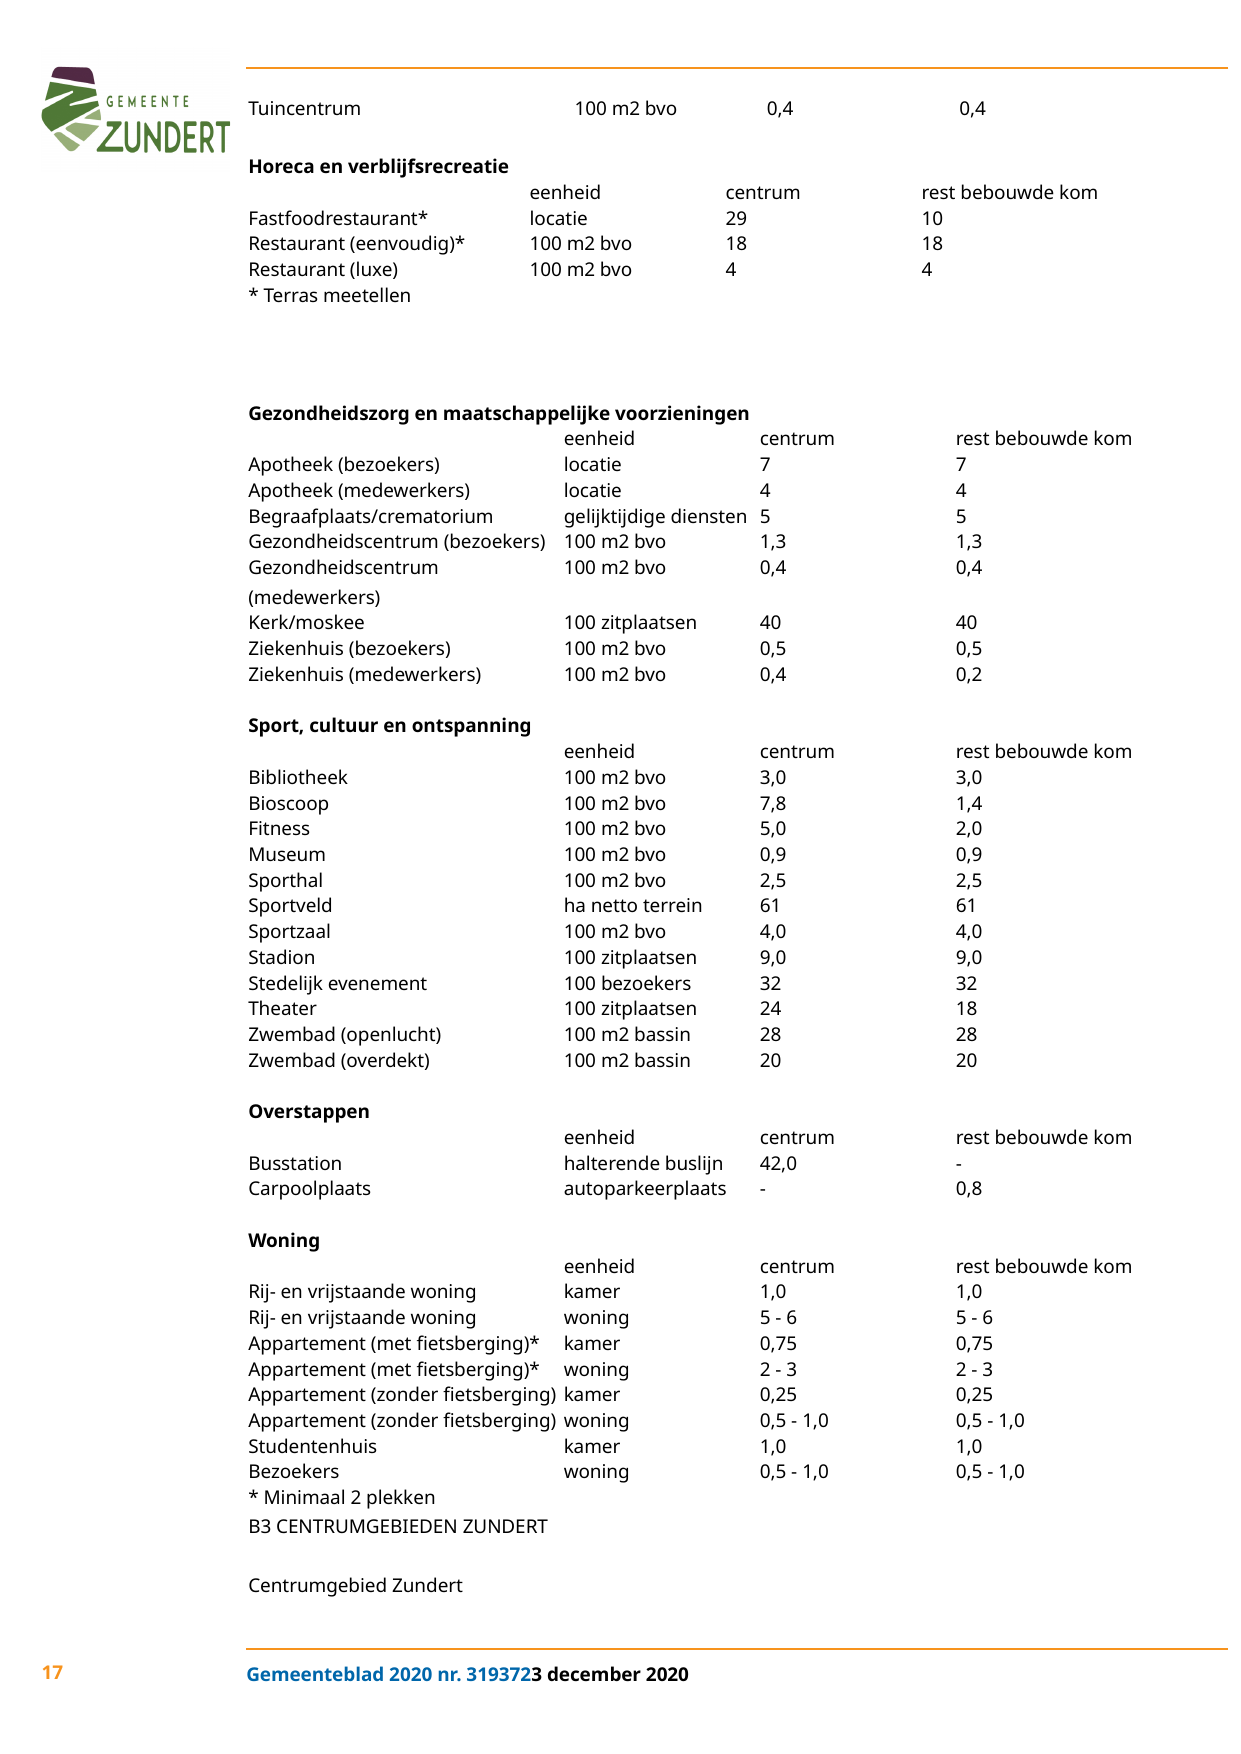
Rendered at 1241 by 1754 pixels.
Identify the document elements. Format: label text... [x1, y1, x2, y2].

table_cell 100 m2 bvo [564, 841, 759, 867]
table_cell 0,5 [760, 635, 956, 661]
table_cell 2,5 [956, 867, 1152, 893]
table_cell Rij- en vrijstaande woning [248, 1279, 563, 1304]
table_cell ha netto terrein [564, 893, 759, 918]
table_cell 1,3 [760, 529, 956, 554]
table_cell 1,0 [956, 1279, 1152, 1304]
table_cell 29 [725, 205, 921, 231]
table_cell 1,0 [956, 1433, 1152, 1459]
table_cell 100 m2 bvo [564, 790, 759, 815]
table_cell 2,5 [760, 867, 956, 893]
table_cell * Terras meetellen [248, 282, 529, 308]
table_cell Ziekenhuis (medewerkers) [248, 661, 563, 687]
table_cell 0,75 [760, 1330, 956, 1356]
table_cell [956, 1484, 1152, 1510]
table_cell eenheid [529, 179, 725, 205]
table_cell 0,9 [956, 841, 1152, 867]
table_cell 5 - 6 [956, 1304, 1152, 1330]
table_cell 1,4 [956, 790, 1152, 815]
table_cell Apotheek (medewerkers) [248, 477, 563, 503]
table_cell Gezondheidscentrum (medewerkers) [248, 554, 563, 609]
table_cell 0,2 [956, 661, 1152, 687]
table_cell 7 [956, 451, 1152, 477]
table_cell eenheid [564, 426, 759, 451]
table_cell centrum [760, 1124, 956, 1150]
table_cell [248, 687, 563, 712]
table_cell 0,5 - 1,0 [760, 1459, 956, 1484]
table_cell 0,4 [956, 554, 1152, 609]
table_cell Carpoolplaats [248, 1176, 563, 1201]
table_cell Kerk/moskee [248, 610, 563, 635]
table_cell Museum [248, 841, 563, 867]
table_cell Overstappen [248, 1099, 1152, 1124]
table_cell Stadion [248, 944, 563, 970]
table_cell 100 zitplaatsen [564, 996, 759, 1021]
table_cell Apotheek (bezoekers) [248, 451, 563, 477]
table_cell 0,4 [767, 95, 959, 121]
table_cell locatie [529, 205, 725, 231]
table_cell 0,75 [956, 1330, 1152, 1356]
table_cell 9,0 [956, 944, 1152, 970]
table_cell 1,0 [760, 1279, 956, 1304]
table_cell woning [564, 1459, 759, 1484]
table_cell 4 [956, 477, 1152, 503]
table_cell 0,25 [760, 1381, 956, 1407]
table_cell 100 m2 bvo [564, 661, 759, 687]
table_cell eenheid [564, 738, 759, 764]
table_cell 0,5 [956, 635, 1152, 661]
table_cell Gezondheidscentrum (bezoekers) [248, 529, 563, 554]
table_cell - [760, 1176, 956, 1201]
table_cell Sportveld [248, 893, 563, 918]
table_cell Bezoekers [248, 1459, 563, 1484]
table_cell Appartement (zonder fietsberging) [248, 1381, 563, 1407]
table_cell 0,4 [760, 554, 956, 609]
table_cell autoparkeerplaats [564, 1176, 759, 1201]
table_cell centrum [725, 179, 921, 205]
table_cell 10 [921, 205, 1152, 231]
table_cell 100 m2 bvo [564, 529, 759, 554]
table_cell eenheid [564, 1124, 759, 1150]
table_cell [956, 1201, 1152, 1227]
table_cell Studentenhuis [248, 1433, 563, 1459]
table_cell [248, 1124, 563, 1150]
table_cell Zwembad (overdekt) [248, 1047, 563, 1073]
table_cell woning [564, 1407, 759, 1433]
table_cell Bioscoop [248, 790, 563, 815]
table_cell [564, 687, 759, 712]
table_cell Ziekenhuis (bezoekers) [248, 635, 563, 661]
table_cell [956, 687, 1152, 712]
table_cell 100 zitplaatsen [564, 610, 759, 635]
table_cell [248, 179, 529, 205]
table_cell woning [564, 1304, 759, 1330]
table_cell 20 [956, 1047, 1152, 1073]
table_cell 42,0 [760, 1150, 956, 1176]
table_cell 100 m2 bvo [564, 635, 759, 661]
table_cell 18 [956, 996, 1152, 1021]
table_cell halterende buslijn [564, 1150, 759, 1176]
table_cell Fastfoodrestaurant* [248, 205, 529, 231]
table_cell [248, 1201, 563, 1227]
table_cell 5 - 6 [760, 1304, 956, 1330]
table_cell 100 bezoekers [564, 970, 759, 996]
table_cell 0,25 [956, 1381, 1152, 1407]
table_cell rest bebouwde kom [956, 1253, 1152, 1278]
table_cell 100 m2 bvo [564, 918, 759, 944]
table_cell rest bebouwde kom [956, 1124, 1152, 1150]
table_header Gezondheidszorg en maatschappelijke voorzieningen [248, 400, 1152, 426]
table_cell 0,8 [956, 1176, 1152, 1201]
table_cell 32 [956, 970, 1152, 996]
table_cell 100 m2 bvo [564, 867, 759, 893]
table_cell kamer [564, 1330, 759, 1356]
table_cell [529, 282, 725, 308]
table_cell [248, 1253, 563, 1278]
table_cell gelijktijdige diensten [564, 503, 759, 528]
table_cell Rij- en vrijstaande woning [248, 1304, 563, 1330]
table_cell 32 [760, 970, 956, 996]
table_cell 28 [956, 1021, 1152, 1047]
table_cell 28 [760, 1021, 956, 1047]
table_cell Restaurant (eenvoudig)* [248, 231, 529, 256]
table_cell 0,5 - 1,0 [956, 1459, 1152, 1484]
table_cell 1,3 [956, 529, 1152, 554]
table_cell kamer [564, 1279, 759, 1304]
table_cell [760, 1484, 956, 1510]
table_cell Sporthal [248, 867, 563, 893]
table_cell rest bebouwde kom [921, 179, 1152, 205]
table_cell 20 [760, 1047, 956, 1073]
table_cell Sport, cultuur en ontspanning [248, 713, 1152, 738]
table_cell [760, 687, 956, 712]
table_cell rest bebouwde kom [956, 426, 1152, 451]
table_cell 5,0 [760, 815, 956, 841]
table_cell 100 m2 bvo [564, 815, 759, 841]
table_cell 4 [725, 256, 921, 282]
table_cell 2 - 3 [956, 1356, 1152, 1381]
table_cell [760, 1073, 956, 1098]
table_cell Busstation [248, 1150, 563, 1176]
table_cell 3,0 [956, 764, 1152, 790]
table_cell 1,0 [760, 1433, 956, 1459]
table_cell 0,4 [959, 95, 1152, 121]
table_cell 4,0 [956, 918, 1152, 944]
table_cell 7 [760, 451, 956, 477]
table_cell 100 m2 bvo [564, 554, 759, 609]
table_cell [725, 282, 921, 308]
table_cell Woning [248, 1227, 1152, 1253]
table_cell 5 [760, 503, 956, 528]
table_cell 7,8 [760, 790, 956, 815]
table_header Horeca en verblijfsrecreatie [248, 154, 1152, 179]
table_cell kamer [564, 1433, 759, 1459]
table_cell [248, 1073, 563, 1098]
table_cell [248, 738, 563, 764]
table_cell 2 - 3 [760, 1356, 956, 1381]
table_cell Stedelijk evenement [248, 970, 563, 996]
table_cell 0,9 [760, 841, 956, 867]
text Centrumgebied Zundert [248, 1572, 1152, 1598]
table_cell Fitness [248, 815, 563, 841]
table_cell 61 [956, 893, 1152, 918]
table_cell centrum [760, 426, 956, 451]
table_cell Appartement (met fietsberging)* [248, 1330, 563, 1356]
table_cell 100 m2 bvo [529, 231, 725, 256]
table_cell kamer [564, 1381, 759, 1407]
table_cell 40 [956, 610, 1152, 635]
table_cell 3,0 [760, 764, 956, 790]
table_cell - [956, 1150, 1152, 1176]
table_cell 2,0 [956, 815, 1152, 841]
table_cell [760, 1201, 956, 1227]
table_cell 100 zitplaatsen [564, 944, 759, 970]
table_cell Bibliotheek [248, 764, 563, 790]
table_cell 100 m2 bvo [564, 764, 759, 790]
table_cell 5 [956, 503, 1152, 528]
table_cell Zwembad (openlucht) [248, 1021, 563, 1047]
text B3 CENTRUMGEBIEDEN ZUNDERT [248, 1513, 1152, 1539]
table_cell 100 m2 bvo [574, 95, 767, 121]
table_cell 61 [760, 893, 956, 918]
table_cell Begraafplaats/crematorium [248, 503, 563, 528]
table_cell 24 [760, 996, 956, 1021]
table_cell [564, 1484, 759, 1510]
table_cell Theater [248, 996, 563, 1021]
table_cell 0,5 - 1,0 [760, 1407, 956, 1433]
table_cell 100 m2 bassin [564, 1021, 759, 1047]
table_cell 9,0 [760, 944, 956, 970]
table_cell [956, 1073, 1152, 1098]
table_cell * Minimaal 2 plekken [248, 1484, 563, 1510]
table_cell [564, 1073, 759, 1098]
table_cell 40 [760, 610, 956, 635]
table_cell 0,5 - 1,0 [956, 1407, 1152, 1433]
table_cell [921, 282, 1152, 308]
table_cell 100 m2 bassin [564, 1047, 759, 1073]
picture [41, 47, 231, 172]
table_cell 18 [921, 231, 1152, 256]
table_cell Tuincentrum [248, 95, 574, 121]
table_cell centrum [760, 738, 956, 764]
table_cell centrum [760, 1253, 956, 1278]
table_cell locatie [564, 477, 759, 503]
table_cell 4,0 [760, 918, 956, 944]
table_cell Appartement (met fietsberging)* [248, 1356, 563, 1381]
table_cell eenheid [564, 1253, 759, 1278]
table_cell Sportzaal [248, 918, 563, 944]
table_cell 4 [760, 477, 956, 503]
table_cell 0,4 [760, 661, 956, 687]
table_cell 18 [725, 231, 921, 256]
table_cell Restaurant (luxe) [248, 256, 529, 282]
table_cell locatie [564, 451, 759, 477]
table_cell woning [564, 1356, 759, 1381]
table_cell 4 [921, 256, 1152, 282]
table_cell [248, 426, 563, 451]
table_cell [564, 1201, 759, 1227]
table_cell Appartement (zonder fietsberging) [248, 1407, 563, 1433]
table_cell 100 m2 bvo [529, 256, 725, 282]
table_cell rest bebouwde kom [956, 738, 1152, 764]
